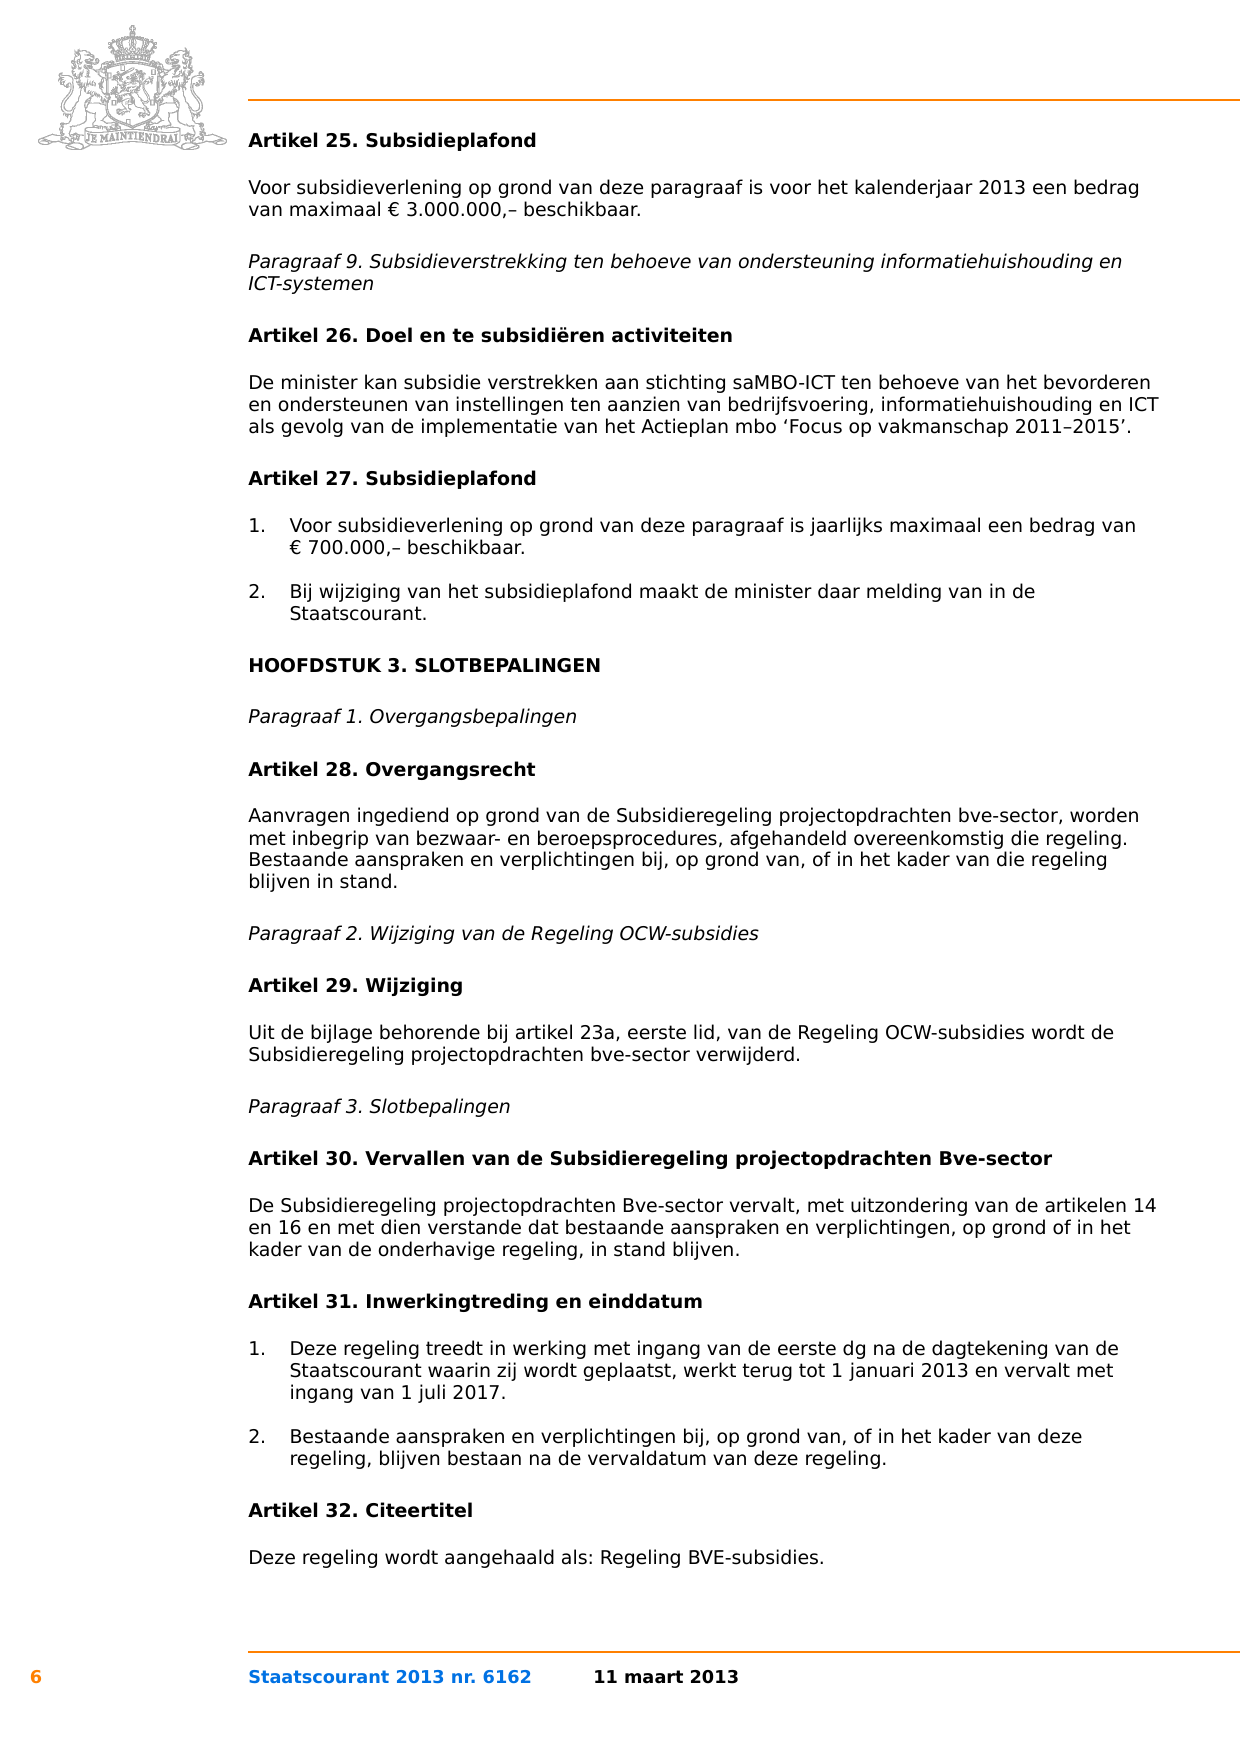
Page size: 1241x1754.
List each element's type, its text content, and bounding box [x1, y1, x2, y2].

subtitle Paragraaf 9. Subsidieverstrekking ten behoeve van ondersteuning informatiehuishouding en ICT-systemen [248, 251, 1163, 295]
subtitle Artikel 25. Subsidieplafond [248, 130, 1163, 152]
subtitle Artikel 31. Inwerkingtreding en einddatum [248, 1291, 1163, 1313]
text De Subsidieregeling projectopdrachten Bve-sector vervalt, met uitzondering van de artikelen 14 en 16 en met dien verstande dat bestaande aanspraken en verplichtingen, op grond of in het kader van de onderhavige regeling, in stand blijven. [248, 1195, 1163, 1261]
subtitle HOOFDSTUK 3. SLOTBEPALINGEN [248, 654, 1163, 676]
subtitle Artikel 32. Citeertitel [248, 1500, 1163, 1522]
subtitle Artikel 26. Doel en te subsidiëren activiteiten [248, 325, 1163, 347]
text 1. Voor subsidieverlening op grond van deze paragraaf is jaarlijks maximaal een bedrag van € 700.000,– beschikbaar. [248, 515, 1163, 559]
text De minister kan subsidie verstrekken aan stichting saMBO-ICT ten behoeve van het bevorderen en ondersteunen van instellingen ten aanzien van bedrijfsvoering, informatiehuishouding en ICT als gevolg van de implementatie van het Actieplan mbo ‘Focus op vakmanschap 2011–2015’. [248, 372, 1163, 438]
subtitle Paragraaf 1. Overgangsbepalingen [248, 706, 1163, 728]
subtitle Paragraaf 3. Slotbepalingen [248, 1096, 1163, 1118]
subtitle Paragraaf 2. Wijziging van de Regeling OCW-subsidies [248, 923, 1163, 945]
text 1. Deze regeling treedt in werking met ingang van de eerste dg na de dagtekening van de Staatscourant waarin zij wordt geplaatst, werkt terug tot 1 januari 2013 en vervalt met ingang van 1 juli 2017. [248, 1338, 1163, 1404]
subtitle Artikel 29. Wijziging [248, 975, 1163, 997]
text 2. Bestaande aanspraken en verplichtingen bij, op grond van, of in het kader van deze regeling, blijven bestaan na de vervaldatum van deze regeling. [248, 1426, 1163, 1470]
subtitle Artikel 28. Overgangsrecht [248, 758, 1163, 780]
text Aanvragen ingediend op grond van de Subsidieregeling projectopdrachten bve-sector, worden met inbegrip van bezwaar- en beroepsprocedures, afgehandeld overeenkomstig die regeling. Bestaande aanspraken en verplichtingen bij, op grond van, of in het kader van die regeling blijven in stand. [248, 805, 1163, 893]
text Voor subsidieverlening op grond van deze paragraaf is voor het kalenderjaar 2013 een bedrag van maximaal € 3.000.000,– beschikbaar. [248, 177, 1163, 221]
text Uit de bijlage behorende bij artikel 23a, eerste lid, van de Regeling OCW-subsidies wordt de Subsidieregeling projectopdrachten bve-sector verwijderd. [248, 1022, 1163, 1066]
text 2. Bij wijziging van het subsidieplafond maakt de minister daar melding van in de Staatscourant. [248, 581, 1163, 624]
text Deze regeling wordt aangehaald als: Regeling BVE-subsidies. [248, 1547, 1163, 1569]
subtitle Artikel 30. Vervallen van de Subsidieregeling projectopdrachten Bve-sector [248, 1148, 1163, 1170]
picture [38, 25, 227, 150]
subtitle Artikel 27. Subsidieplafond [248, 468, 1163, 490]
